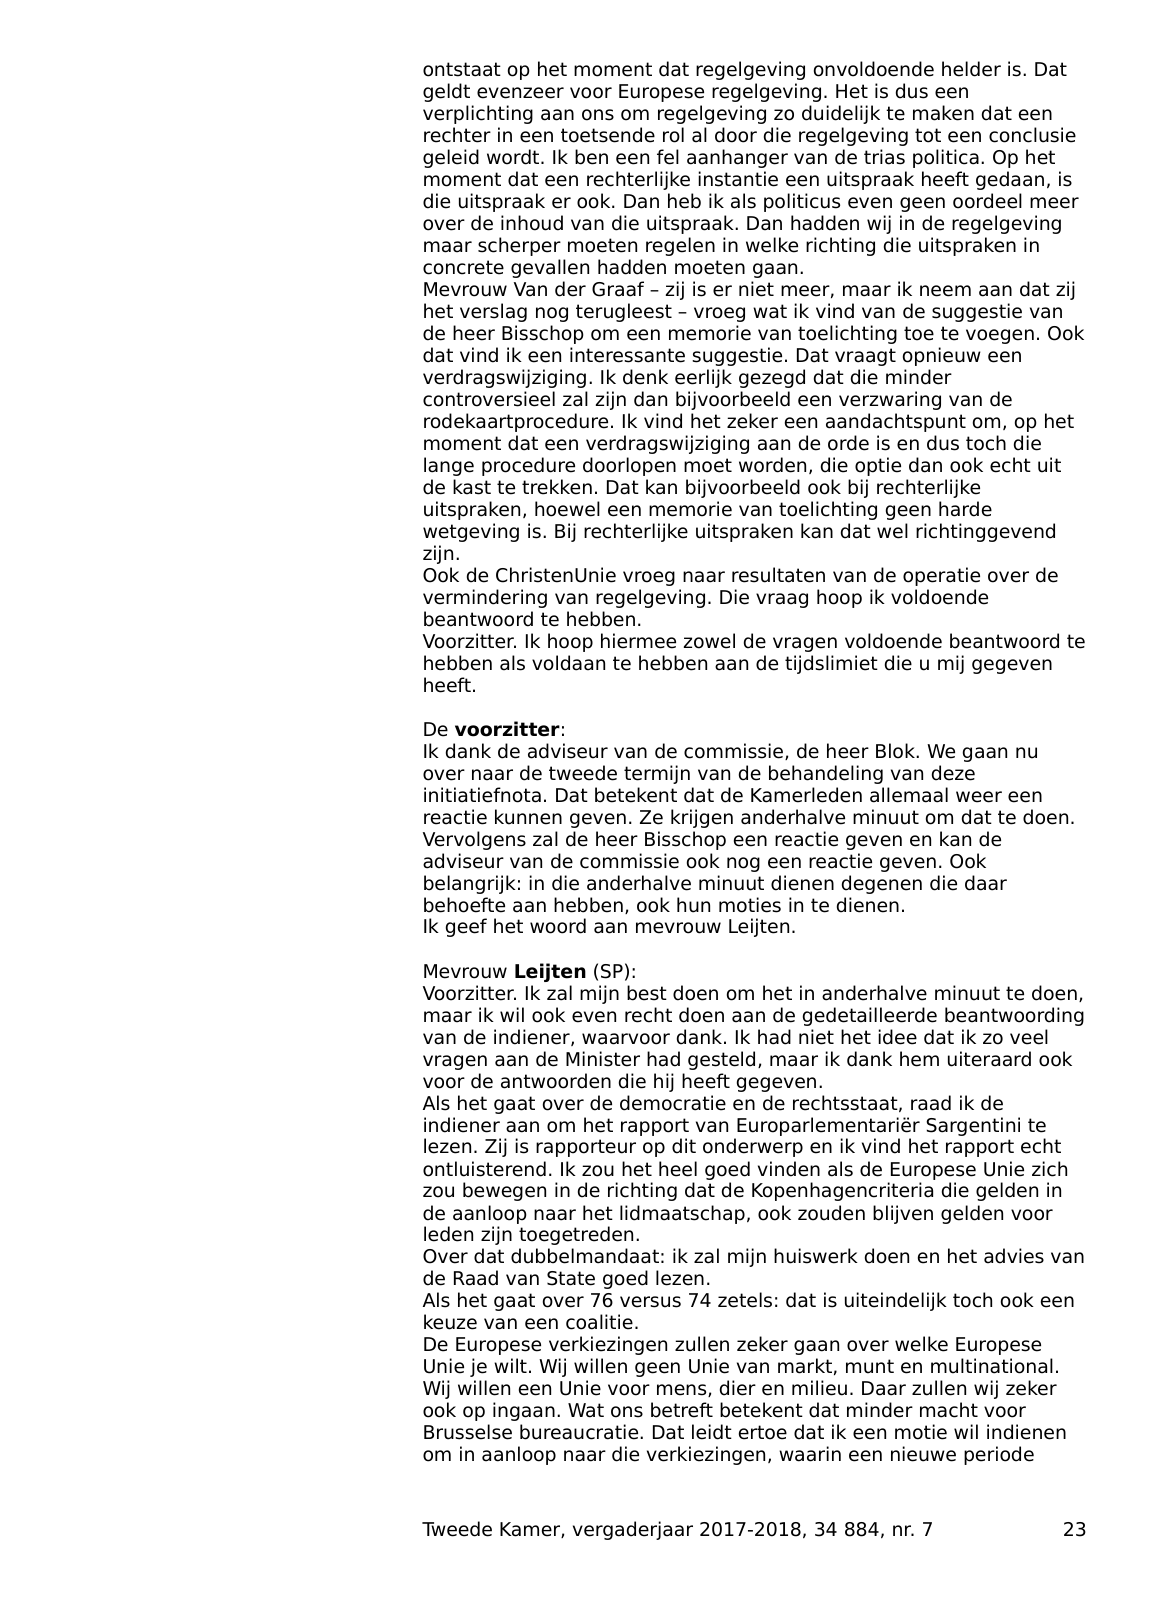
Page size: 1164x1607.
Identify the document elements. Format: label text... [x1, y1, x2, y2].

text Als het gaat over de democratie en de rechtsstaat, raad ik de indiener aan om het rapport van Europarlementariër Sargentini te lezen. Zij is rapporteur op dit onderwerp en ik vind het rapport echt ontluisterend. Ik zou het heel goed vinden als de Europese Unie zich zou bewegen in de richting dat de Kopenhagencriteria die gelden in de aanloop naar het lidmaatschap, ook zouden blijven gelden voor leden zijn toegetreden. [422, 1092, 1087, 1246]
text Voorzitter. Ik zal mijn best doen om het in anderhalve minuut te doen, maar ik wil ook even recht doen aan de gedetailleerde beantwoording van de indiener, waarvoor dank. Ik had niet het idee dat ik zo veel vragen aan de Minister had gesteld, maar ik dank hem uiteraard ook voor de antwoorden die hij heeft gegeven. [422, 983, 1087, 1092]
text Mevrouw Leijten (SP): [422, 961, 1087, 983]
text Ik geef het woord aan mevrouw Leijten. [422, 916, 1087, 938]
text Ik dank de adviseur van de commissie, de heer Blok. We gaan nu over naar de tweede termijn van de behandeling van deze initiatiefnota. Dat betekent dat de Kamerleden allemaal weer een reactie kunnen geven. Ze krijgen anderhalve minuut om dat te doen. Vervolgens zal de heer Bisschop een reactie geven en kan de adviseur van de commissie ook nog een reactie geven. Ook belangrijk: in die anderhalve minuut dienen degenen die daar behoefte aan hebben, ook hun moties in te dienen. [422, 741, 1087, 916]
text De voorzitter: [422, 719, 1087, 741]
text Als het gaat over 76 versus 74 zetels: dat is uiteindelijk toch ook een keuze van een coalitie. [422, 1290, 1087, 1334]
text Voorzitter. Ik hoop hiermee zowel de vragen voldoende beantwoord te hebben als voldaan te hebben aan de tijdslimiet die u mij gegeven heeft. [422, 631, 1087, 696]
text Mevrouw Van der Graaf – zij is er niet meer, maar ik neem aan dat zij het verslag nog terugleest – vroeg wat ik vind van de suggestie van de heer Bisschop om een memorie van toelichting toe te voegen. Ook dat vind ik een interessante suggestie. Dat vraagt opnieuw een verdragswijziging. Ik denk eerlijk gezegd dat die minder controversieel zal zijn dan bijvoorbeeld een verzwaring van de rodekaartprocedure. Ik vind het zeker een aandachtspunt om, op het moment dat een verdragswijziging aan de orde is en dus toch die lange procedure doorlopen moet worden, die optie dan ook echt uit de kast te trekken. Dat kan bijvoorbeeld ook bij rechterlijke uitspraken, hoewel een memorie van toelichting geen harde wetgeving is. Bij rechterlijke uitspraken kan dat wel richtinggevend zijn. [422, 279, 1087, 564]
text ontstaat op het moment dat regelgeving onvoldoende helder is. Dat geldt evenzeer voor Europese regelgeving. Het is dus een verplichting aan ons om regelgeving zo duidelijk te maken dat een rechter in een toetsende rol al door die regelgeving tot een conclusie geleid wordt. Ik ben een fel aanhanger van de trias politica. Op het moment dat een rechterlijke instantie een uitspraak heeft gedaan, is die uitspraak er ook. Dan heb ik als politicus even geen oordeel meer over de inhoud van die uitspraak. Dan hadden wij in de regelgeving maar scherper moeten regelen in welke richting die uitspraken in concrete gevallen hadden moeten gaan. [422, 59, 1087, 279]
text Over dat dubbelmandaat: ik zal mijn huiswerk doen en het advies van de Raad van State goed lezen. [422, 1246, 1087, 1290]
text De Europese verkiezingen zullen zeker gaan over welke Europese Unie je wilt. Wij willen geen Unie van markt, munt en multinational. Wij willen een Unie voor mens, dier en milieu. Daar zullen wij zeker ook op ingaan. Wat ons betreft betekent dat minder macht voor Brusselse bureaucratie. Dat leidt ertoe dat ik een motie wil indienen om in aanloop naar die verkiezingen, waarin een nieuwe periode [422, 1334, 1087, 1466]
text Ook de ChristenUnie vroeg naar resultaten van de operatie over de vermindering van regelgeving. Die vraag hoop ik voldoende beantwoord te hebben. [422, 564, 1087, 631]
